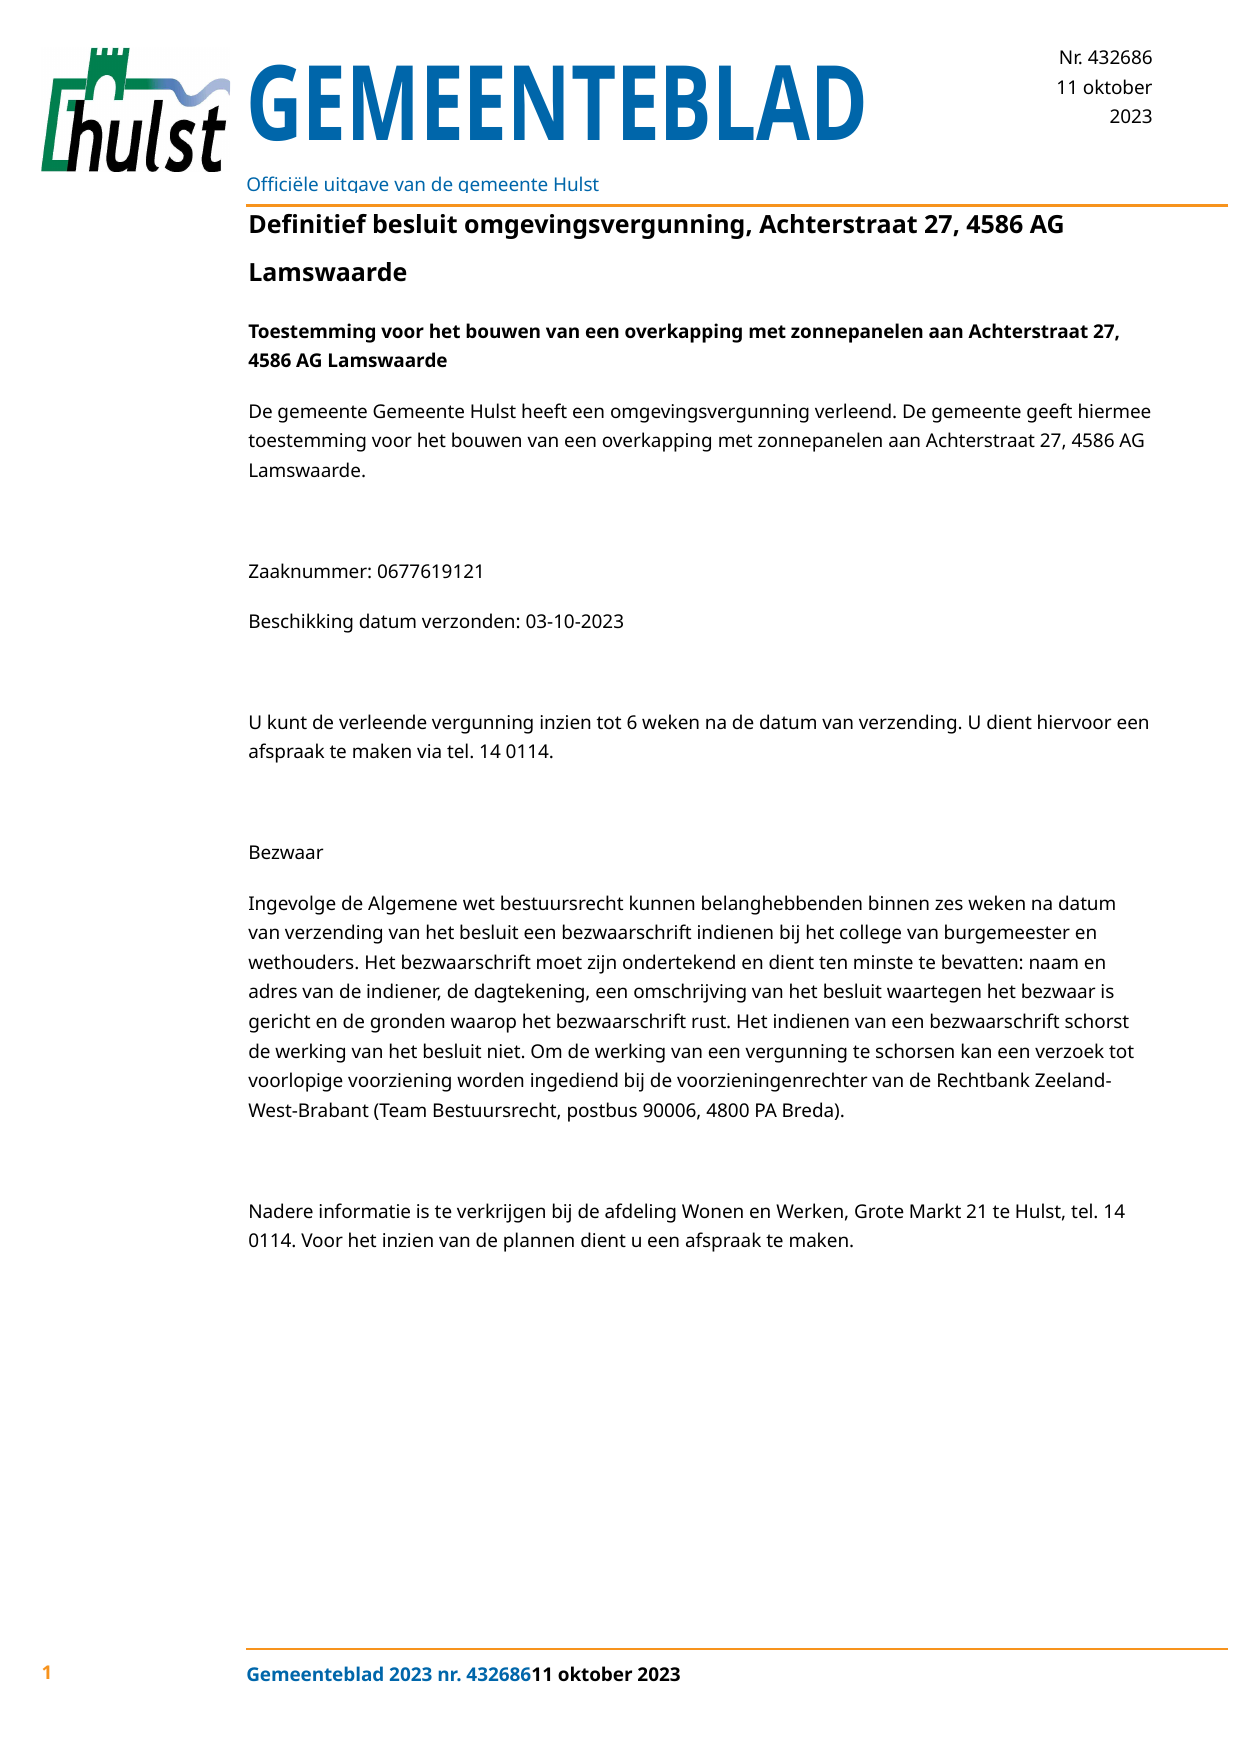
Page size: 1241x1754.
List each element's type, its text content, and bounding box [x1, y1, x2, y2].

text Toestemming voor het bouwen van een overkapping met zonnepanelen aan Achterstraat 27, 4586 AG Lamswaarde [248, 318, 1152, 373]
text De gemeente Gemeente Hulst heeft een omgevingsvergunning verleend. De gemeente geeft hiermee toestemming voor het bouwen van een overkapping met zonnepanelen aan Achterstraat 27, 4586 AG Lamswaarde. [248, 398, 1152, 483]
text Zaaknummer: 0677619121 [248, 558, 1152, 584]
text Beschikking datum verzonden: 03-10-2023 [248, 608, 1152, 634]
picture [41, 47, 231, 172]
text Bezwaar [248, 839, 1152, 865]
text Nadere informatie is te verkrijgen bij de afdeling Wonen en Werken, Grote Markt 21 te Hulst, tel. 14 0114. Voor het inzien van de plannen dient u een afspraak te maken. [248, 1198, 1152, 1253]
text U kunt de verleende vergunning inzien tot 6 weken na de datum van verzending. U dient hiervoor een afspraak te maken via tel. 14 0114. [248, 709, 1152, 764]
text Ingevolge de Algemene wet bestuursrecht kunnen belanghebbenden binnen zes weken na datum van verzending van het besluit een bezwaarschrift indienen bij het college van burgemeester en wethouders. Het bezwaarschrift moet zijn ondertekend en dient ten minste te bevatten: naam en adres van de indiener, de dagtekening, een omschrijving van het besluit waartegen het bezwaar is gericht en de gronden waarop het bezwaarschrift rust. Het indienen van een bezwaarschrift schorst de werking van het besluit niet. Om de werking van een vergunning te schorsen kan een verzoek tot voorlopige voorziening worden ingediend bij de voorzieningenrechter van de Rechtbank Zeeland-West-Brabant (Team Bestuursrecht, postbus 90006, 4800 PA Breda). [248, 890, 1152, 1123]
text Definitief besluit omgevingsvergunning, Achterstraat 27, 4586 AG Lamswaarde [248, 207, 1152, 288]
